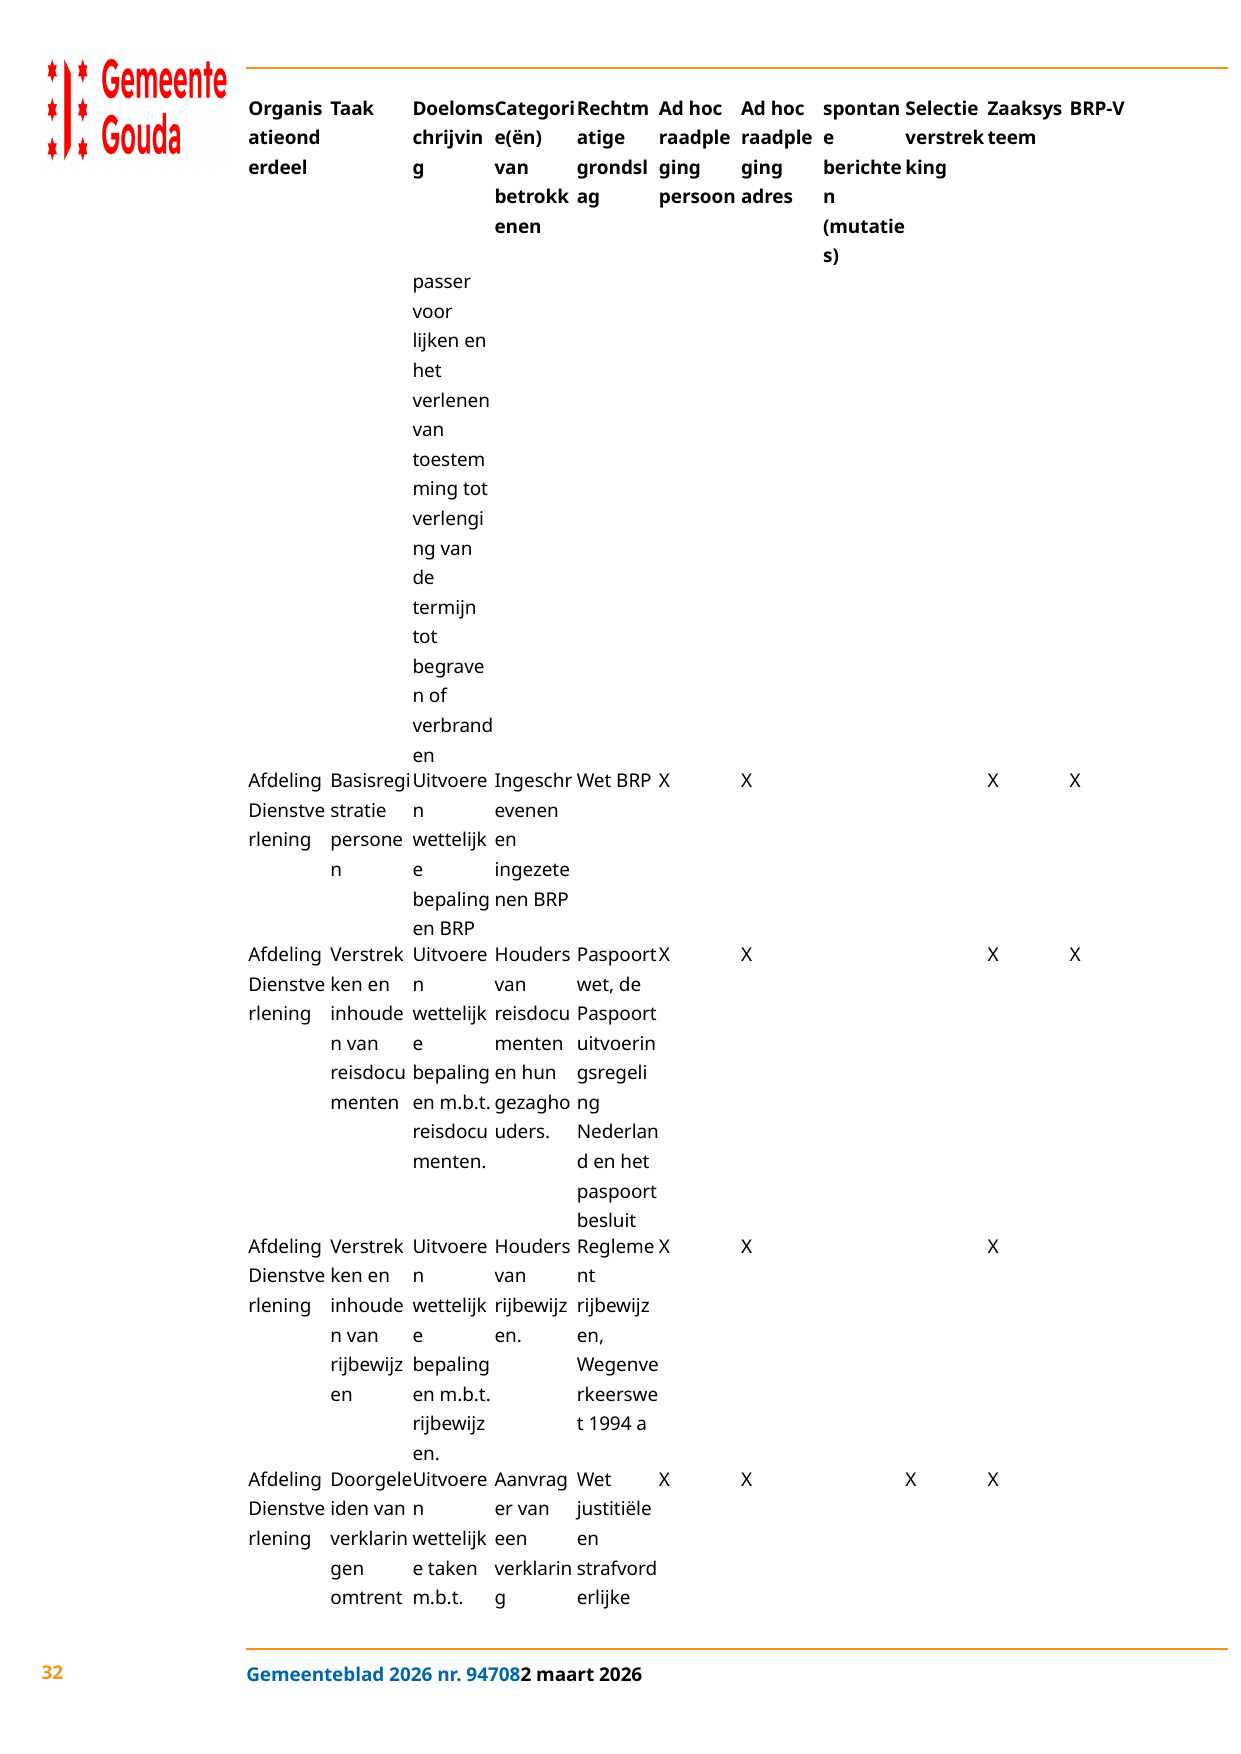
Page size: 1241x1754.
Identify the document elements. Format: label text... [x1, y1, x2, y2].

table_cell [823, 269, 905, 767]
table_cell [1069, 1233, 1152, 1466]
table_header Organisatieonderdeel [248, 95, 330, 268]
table_cell Doorgeleiden van verklaringen omtrent [330, 1466, 412, 1610]
table_header Selectieverstrekking [905, 95, 987, 268]
table_cell X [659, 768, 741, 941]
table_cell X [987, 1233, 1069, 1466]
table_cell X [741, 768, 823, 941]
table_cell X [987, 768, 1069, 941]
table_cell Uitvoeren wettelijke bepalingen m.b.t. reisdocumenten. [412, 941, 494, 1233]
table_cell [905, 941, 987, 1233]
table_cell [905, 768, 987, 941]
picture [41, 47, 231, 172]
table_cell [905, 269, 987, 767]
table_cell [823, 1466, 905, 1610]
table_cell [987, 269, 1069, 767]
table_cell Uitvoeren wettelijke bepalingen m.b.t. rijbewijzen. [412, 1233, 494, 1466]
table_cell [741, 269, 823, 767]
table_cell [248, 269, 330, 767]
table_cell X [905, 1466, 987, 1610]
table_header Categorie(ën) van betrokkenen [494, 95, 577, 268]
table_cell [494, 269, 577, 767]
table_cell Uitvoeren wettelijke bepalingen BRP [412, 768, 494, 941]
table_header Ad hoc raadpleging persoon [659, 95, 741, 268]
table_cell [330, 269, 412, 767]
table_cell [823, 1233, 905, 1466]
table_header Taak [330, 95, 412, 268]
table_cell [577, 269, 659, 767]
table_cell Wet BRP [577, 768, 659, 941]
table_cell X [987, 941, 1069, 1233]
table_cell Basisregistratie personen [330, 768, 412, 941]
table_cell X [659, 1233, 741, 1466]
table_cell [823, 768, 905, 941]
table_cell Afdeling Dienstverlening [248, 1233, 330, 1466]
table_cell X [1069, 941, 1152, 1233]
table_header Doelomschrijving [412, 95, 494, 268]
table_cell Afdeling Dienstverlening [248, 768, 330, 941]
table_cell [1069, 269, 1152, 767]
table_cell Uitvoeren wettelijke taken m.b.t. [412, 1466, 494, 1610]
table_cell X [659, 941, 741, 1233]
table_cell X [741, 1466, 823, 1610]
table_cell Paspoortwet, de Paspoortuitvoeringsregeling Nederland en het paspoortbesluit [577, 941, 659, 1233]
table_header Rechtmatige grondslag [577, 95, 659, 268]
table_cell Ingeschrevenen en ingezetenen BRP [494, 768, 577, 941]
table_cell [659, 269, 741, 767]
table_cell Aanvrager van een verklaring [494, 1466, 577, 1610]
table_cell passer voor lijken en het verlenen van toestemming tot verlenging van de termijn tot begraven of verbranden [412, 269, 494, 767]
table_header BRP-V [1069, 95, 1152, 268]
table_cell [905, 1233, 987, 1466]
table_cell X [987, 1466, 1069, 1610]
table_cell Houders van reisdocumenten en hun gezaghouders. [494, 941, 577, 1233]
table_header spontane berichten (mutaties) [823, 95, 905, 268]
table_cell Houders van rijbewijzen. [494, 1233, 577, 1466]
table_header Ad hoc raadpleging adres [741, 95, 823, 268]
table_cell X [659, 1466, 741, 1610]
table_cell Verstrekken en inhouden van rijbewijzen [330, 1233, 412, 1466]
table_cell X [1069, 768, 1152, 941]
table_cell [823, 941, 905, 1233]
table_cell X [741, 1233, 823, 1466]
table_cell Afdeling Dienstverlening [248, 1466, 330, 1610]
table_cell [1069, 1466, 1152, 1610]
table_cell Wet justitiële en strafvorderlijke [577, 1466, 659, 1610]
table_cell Reglement rijbewijzen, Wegenverkeerswet 1994 a [577, 1233, 659, 1466]
table_cell Afdeling Dienstverlening [248, 941, 330, 1233]
table_header Zaaksysteem [987, 95, 1069, 268]
table_cell Verstrekken en inhouden van reisdocumenten [330, 941, 412, 1233]
table_cell X [741, 941, 823, 1233]
